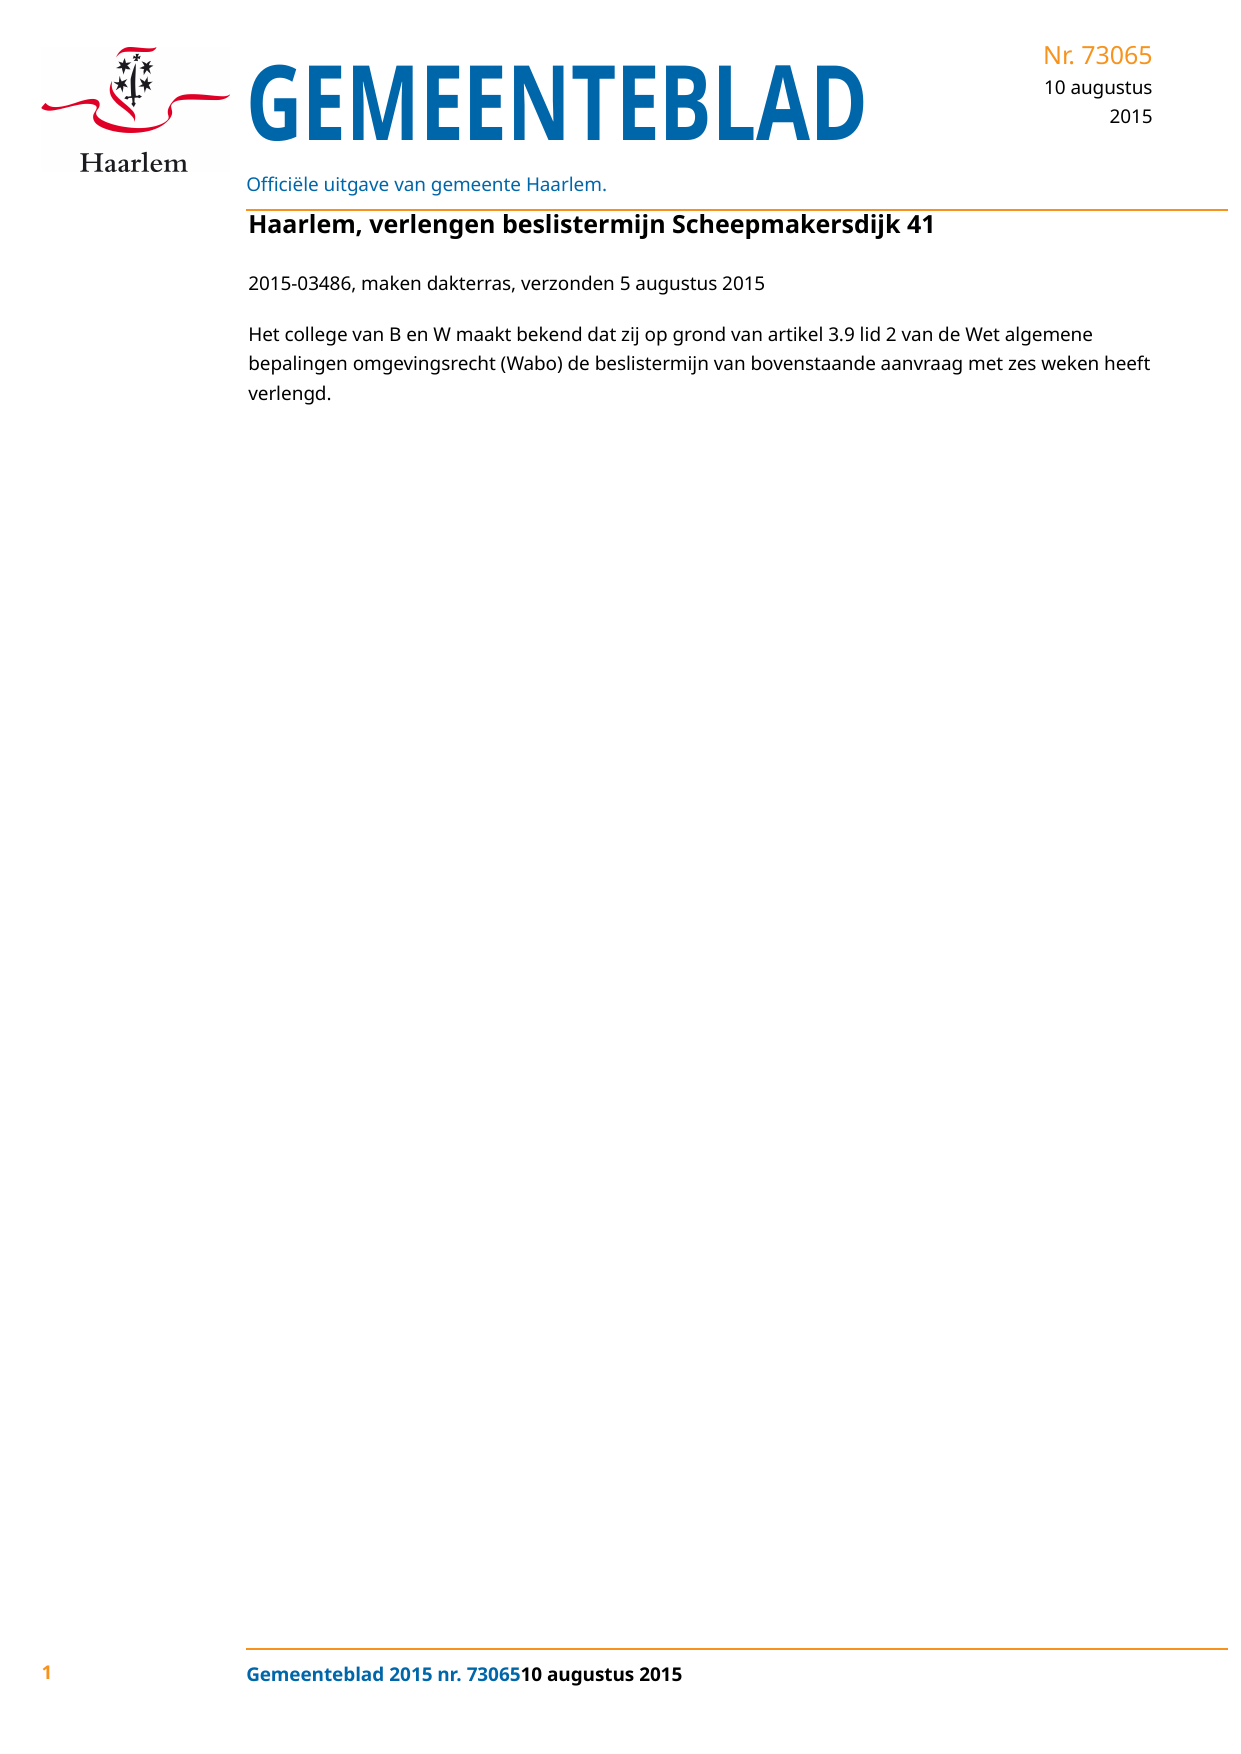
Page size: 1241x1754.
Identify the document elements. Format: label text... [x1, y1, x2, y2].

picture [41, 47, 231, 172]
text Haarlem, verlengen beslistermijn Scheepmakersdijk 41 [248, 211, 1152, 241]
text Het college van B en W maakt bekend dat zij op grond van artikel 3.9 lid 2 van de Wet algemene bepalingen omgevingsrecht (Wabo) de beslistermijn van bovenstaande aanvraag met zes weken heeft verlengd. [248, 321, 1152, 406]
text 2015-03486, maken dakterras, verzonden 5 augustus 2015 [248, 270, 1152, 296]
